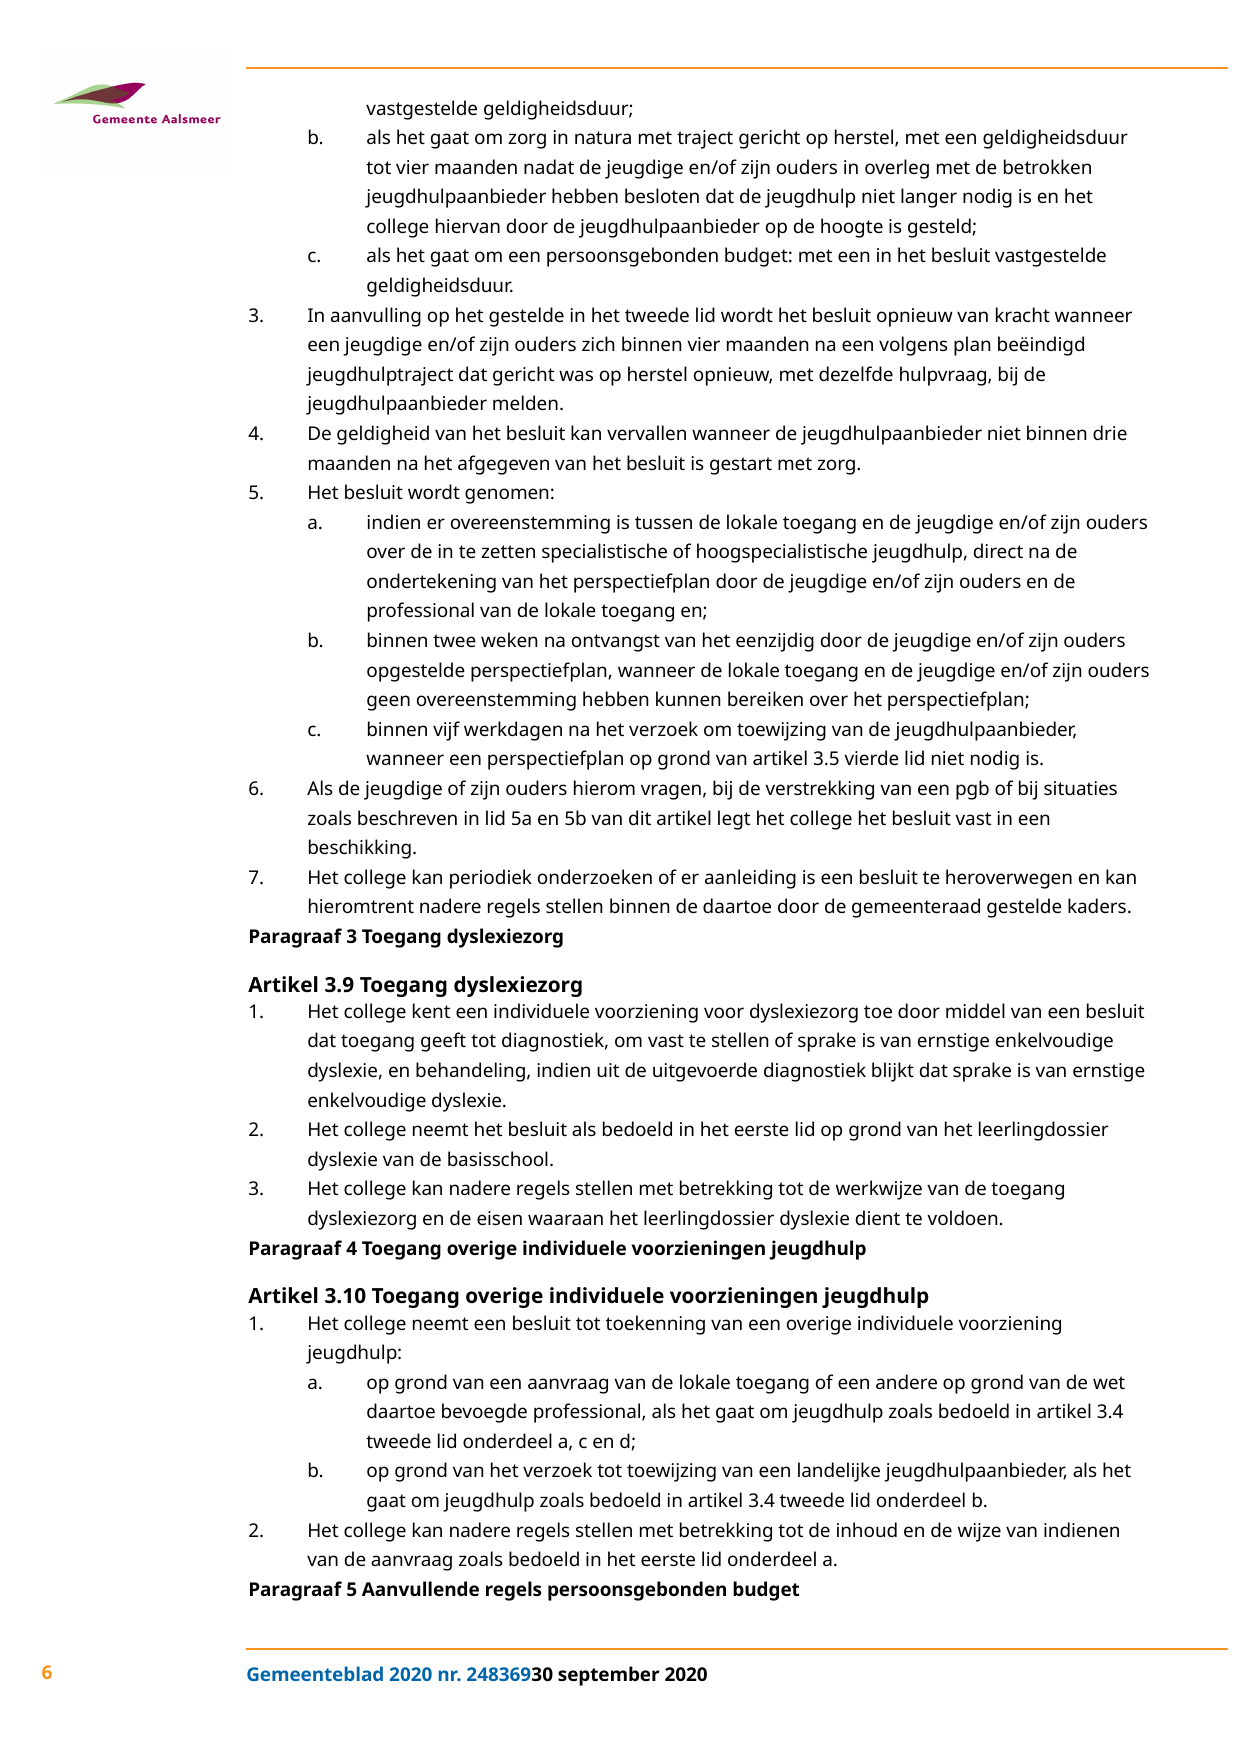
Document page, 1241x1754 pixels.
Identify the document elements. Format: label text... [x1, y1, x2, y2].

text Artikel 3.10 Toegang overige individuele voorzieningen jeugdhulp [248, 1281, 1152, 1310]
list op grond van het verzoek tot toewijzing van een landelijke jeugdhulpaanbieder, als het gaat om jeugdhulp zoals bedoeld in artikel 3.4 tweede lid onderdeel b. [307, 1458, 1152, 1513]
list vastgestelde geldigheidsduur; [307, 95, 1152, 121]
list Het college kent een individuele voorziening voor dyslexiezorg toe door middel van een besluit dat toegang geeft tot diagnostiek, om vast te stellen of sprake is van ernstige enkelvoudige dyslexie, en behandeling, indien uit de uitgevoerde diagnostiek blijkt dat sprake is van ernstige enkelvoudige dyslexie. [248, 998, 1152, 1113]
list Het besluit wordt genomen: [248, 479, 1152, 505]
text Paragraaf 4 Toegang overige individuele voorzieningen jeugdhulp [248, 1235, 1152, 1261]
list Het college kan periodiek onderzoeken of er aanleiding is een besluit te heroverwegen en kan hieromtrent nadere regels stellen binnen de daartoe door de gemeenteraad gestelde kaders. [248, 864, 1152, 919]
list als het gaat om een persoonsgebonden budget: met een in het besluit vastgestelde geldigheidsduur. [307, 243, 1152, 298]
list als het gaat om zorg in natura met traject gericht op herstel, met een geldigheidsduur tot vier maanden nadat de jeugdige en/of zijn ouders in overleg met de betrokken jeugdhulpaanbieder hebben besloten dat de jeugdhulp niet langer nodig is en het college hiervan door de jeugdhulpaanbieder op de hoogte is gesteld; [307, 124, 1152, 239]
list Het college neemt het besluit als bedoeld in het eerste lid op grond van het leerlingdossier dyslexie van de basisschool. [248, 1116, 1152, 1172]
list op grond van een aanvraag van de lokale toegang of een andere op grond van de wet daartoe bevoegde professional, als het gaat om jeugdhulp zoals bedoeld in artikel 3.4 tweede lid onderdeel a, c en d; [307, 1369, 1152, 1454]
list Het college kan nadere regels stellen met betrekking tot de werkwijze van de toegang dyslexiezorg en de eisen waaraan het leerlingdossier dyslexie dient te voldoen. [248, 1176, 1152, 1231]
list De geldigheid van het besluit kan vervallen wanneer de jeugdhulpaanbieder niet binnen drie maanden na het afgegeven van het besluit is gestart met zorg. [248, 420, 1152, 476]
list Als de jeugdige of zijn ouders hierom vragen, bij de verstrekking van een pgb of bij situaties zoals beschreven in lid 5a en 5b van dit artikel legt het college het besluit vast in een beschikking. [248, 775, 1152, 860]
picture [41, 47, 231, 172]
list In aanvulling op het gestelde in het tweede lid wordt het besluit opnieuw van kracht wanneer een jeugdige en/of zijn ouders zich binnen vier maanden na een volgens plan beëindigd jeugdhulptraject dat gericht was op herstel opnieuw, met dezelfde hulpvraag, bij de jeugdhulpaanbieder melden. [248, 302, 1152, 416]
text Paragraaf 5 Aanvullende regels persoonsgebonden budget [248, 1576, 1152, 1602]
list binnen twee weken na ontvangst van het eenzijdig door de jeugdige en/of zijn ouders opgestelde perspectiefplan, wanneer de lokale toegang en de jeugdige en/of zijn ouders geen overeenstemming hebben kunnen bereiken over het perspectiefplan; [307, 627, 1152, 712]
list binnen vijf werkdagen na het verzoek om toewijzing van de jeugdhulpaanbieder, wanneer een perspectiefplan op grond van artikel 3.5 vierde lid niet nodig is. [307, 716, 1152, 771]
list Het college neemt een besluit tot toekenning van een overige individuele voorziening jeugdhulp: [248, 1310, 1152, 1365]
list Het college kan nadere regels stellen met betrekking tot de inhoud en de wijze van indienen van de aanvraag zoals bedoeld in het eerste lid onderdeel a. [248, 1517, 1152, 1572]
text Artikel 3.9 Toegang dyslexiezorg [248, 970, 1152, 998]
text Paragraaf 3 Toegang dyslexiezorg [248, 923, 1152, 949]
list indien er overeenstemming is tussen de lokale toegang en de jeugdige en/of zijn ouders over de in te zetten specialistische of hoogspecialistische jeugdhulp, direct na de ondertekening van het perspectiefplan door de jeugdige en/of zijn ouders en de professional van de lokale toegang en; [307, 509, 1152, 623]
